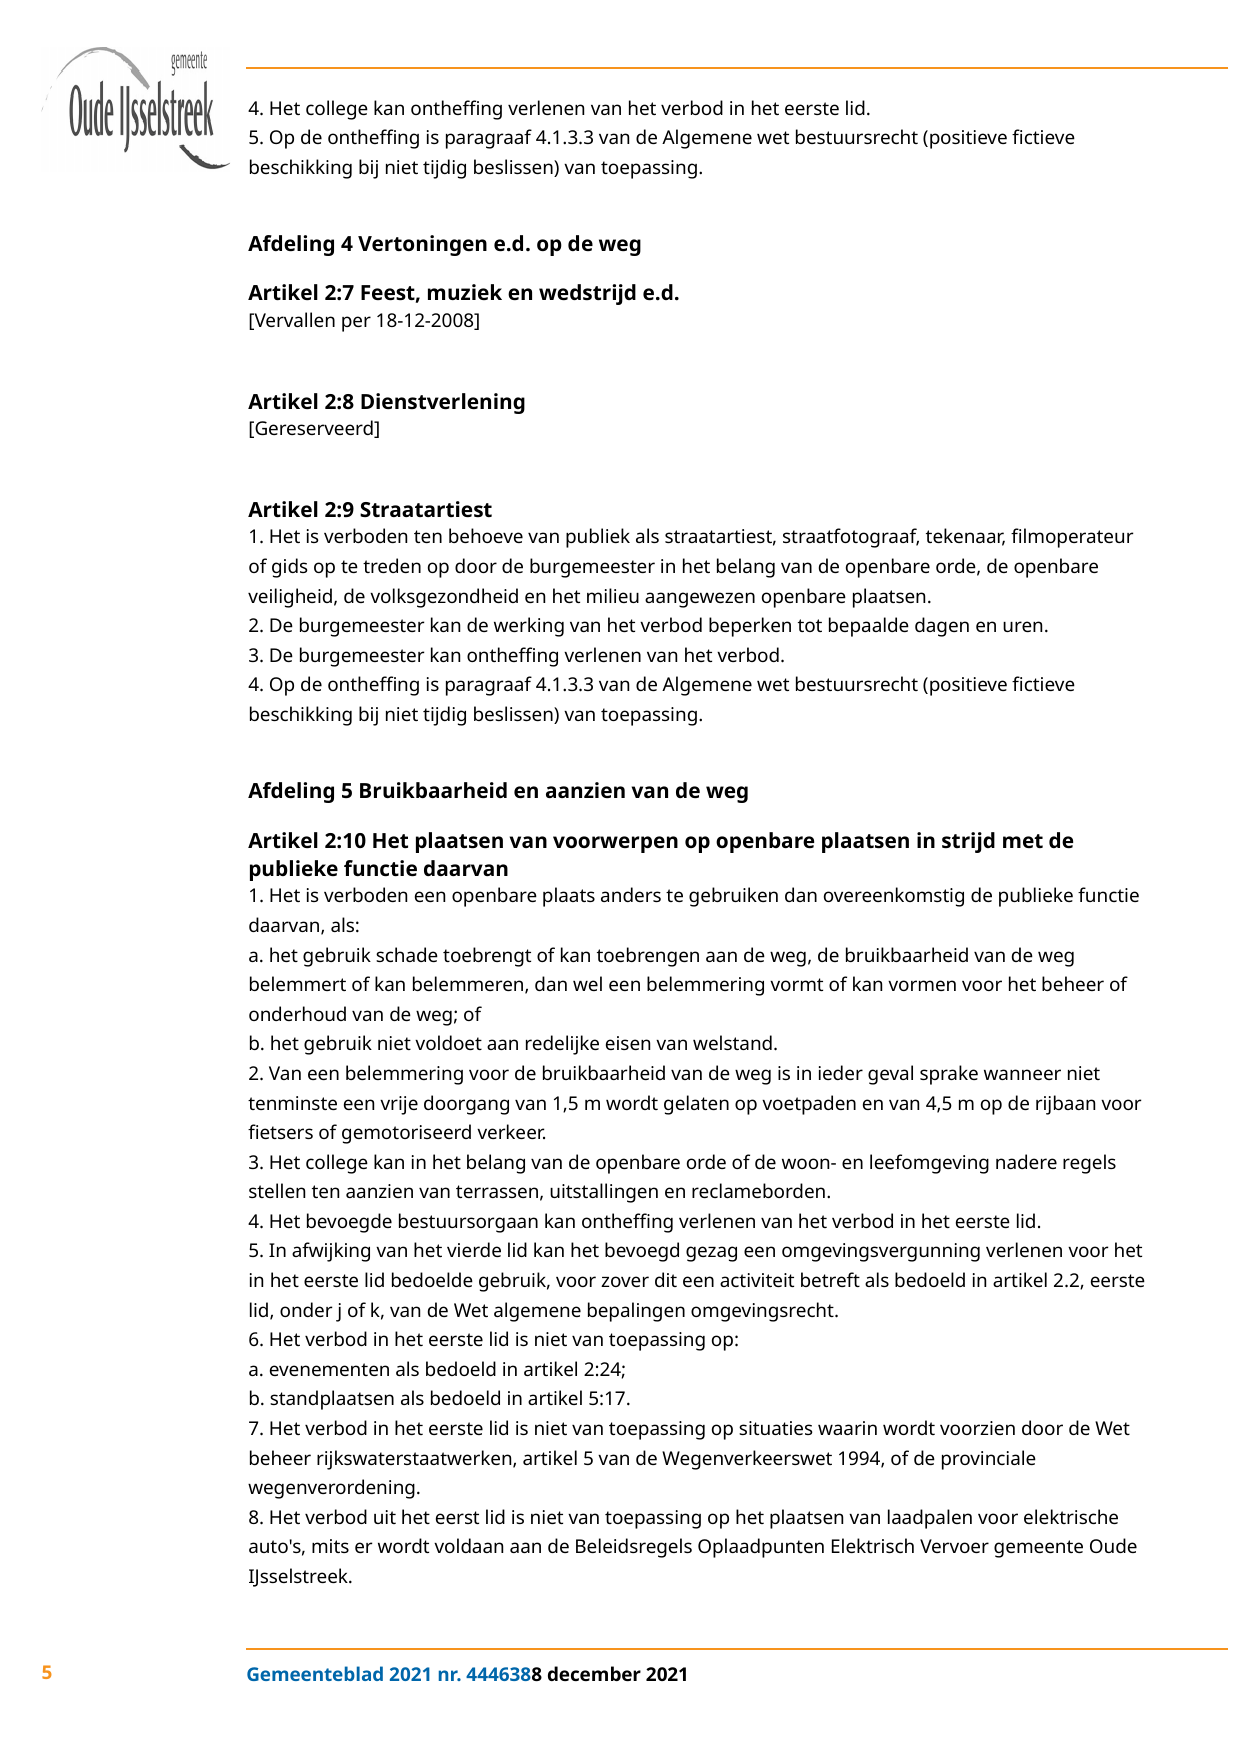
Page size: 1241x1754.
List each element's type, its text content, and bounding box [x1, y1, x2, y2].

text 3. De burgemeester kan ontheffing verlenen van het verbod. [248, 642, 1152, 668]
text 6. Het verbod in het eerste lid is niet van toepassing op: [248, 1326, 1152, 1352]
text Artikel 2:10 Het plaatsen van voorwerpen op openbare plaatsen in strijd met de publieke functie daarvan [248, 826, 1152, 883]
text 1. Het is verboden ten behoeve van publiek als straatartiest, straatfotograaf, tekenaar, filmoperateur of gids op te treden op door de burgemeester in het belang van de openbare orde, de openbare veiligheid, de volksgezondheid en het milieu aangewezen openbare plaatsen. [248, 524, 1152, 609]
text Artikel 2:7 Feest, muziek en wedstrijd e.d. [248, 278, 1152, 307]
text Afdeling 4 Vertoningen e.d. op de weg [248, 229, 1152, 258]
text 7. Het verbod in het eerste lid is niet van toepassing op situaties waarin wordt voorzien door de Wet beheer rijkswaterstaatwerken, artikel 5 van de Wegenverkeerswet 1994, of de provinciale wegenverordening. [248, 1415, 1152, 1500]
text 4. Het bevoegde bestuursorgaan kan ontheffing verlenen van het verbod in het eerste lid. [248, 1208, 1152, 1234]
picture [41, 47, 231, 172]
text b. standplaatsen als bedoeld in artikel 5:17. [248, 1386, 1152, 1411]
text 2. Van een belemmering voor de bruikbaarheid van de weg is in ieder geval sprake wanneer niet tenminste een vrije doorgang van 1,5 m wordt gelaten op voetpaden en van 4,5 m op de rijbaan voor fietsers of gemotoriseerd verkeer. [248, 1060, 1152, 1145]
text [Gereserveerd] [248, 415, 1152, 441]
text a. het gebruik schade toebrengt of kan toebrengen aan de weg, de bruikbaarheid van de weg belemmert of kan belemmeren, dan wel een belemmering vormt of kan vormen voor het beheer of onderhoud van de weg; of [248, 942, 1152, 1027]
text 4. Op de ontheffing is paragraaf 4.1.3.3 van de Algemene wet bestuursrecht (positieve fictieve beschikking bij niet tijdig beslissen) van toepassing. [248, 672, 1152, 727]
text Afdeling 5 Bruikbaarheid en aanzien van de weg [248, 776, 1152, 805]
text 8. Het verbod uit het eerst lid is niet van toepassing op het plaatsen van laadpalen voor elektrische auto's, mits er wordt voldaan aan de Beleidsregels Oplaadpunten Elektrisch Vervoer gemeente Oude IJsselstreek. [248, 1504, 1152, 1589]
text 3. Het college kan in het belang van de openbare orde of de woon- en leefomgeving nadere regels stellen ten aanzien van terrassen, uitstallingen en reclameborden. [248, 1149, 1152, 1204]
text b. het gebruik niet voldoet aan redelijke eisen van welstand. [248, 1031, 1152, 1056]
text 4. Het college kan ontheffing verlenen van het verbod in het eerste lid. [248, 95, 1152, 121]
text 5. Op de ontheffing is paragraaf 4.1.3.3 van de Algemene wet bestuursrecht (positieve fictieve beschikking bij niet tijdig beslissen) van toepassing. [248, 124, 1152, 180]
text 2. De burgemeester kan de werking van het verbod beperken tot bepaalde dagen en uren. [248, 612, 1152, 638]
text Artikel 2:9 Straatartiest [248, 495, 1152, 524]
text a. evenementen als bedoeld in artikel 2:24; [248, 1356, 1152, 1382]
text Artikel 2:8 Dienstverlening [248, 387, 1152, 415]
text [Vervallen per 18-12-2008] [248, 307, 1152, 333]
text 1. Het is verboden een openbare plaats anders te gebruiken dan overeenkomstig de publieke functie daarvan, als: [248, 883, 1152, 938]
text 5. In afwijking van het vierde lid kan het bevoegd gezag een omgevingsvergunning verlenen voor het in het eerste lid bedoelde gebruik, voor zover dit een activiteit betreft als bedoeld in artikel 2.2, eerste lid, onder j of k, van de Wet algemene bepalingen omgevingsrecht. [248, 1238, 1152, 1322]
